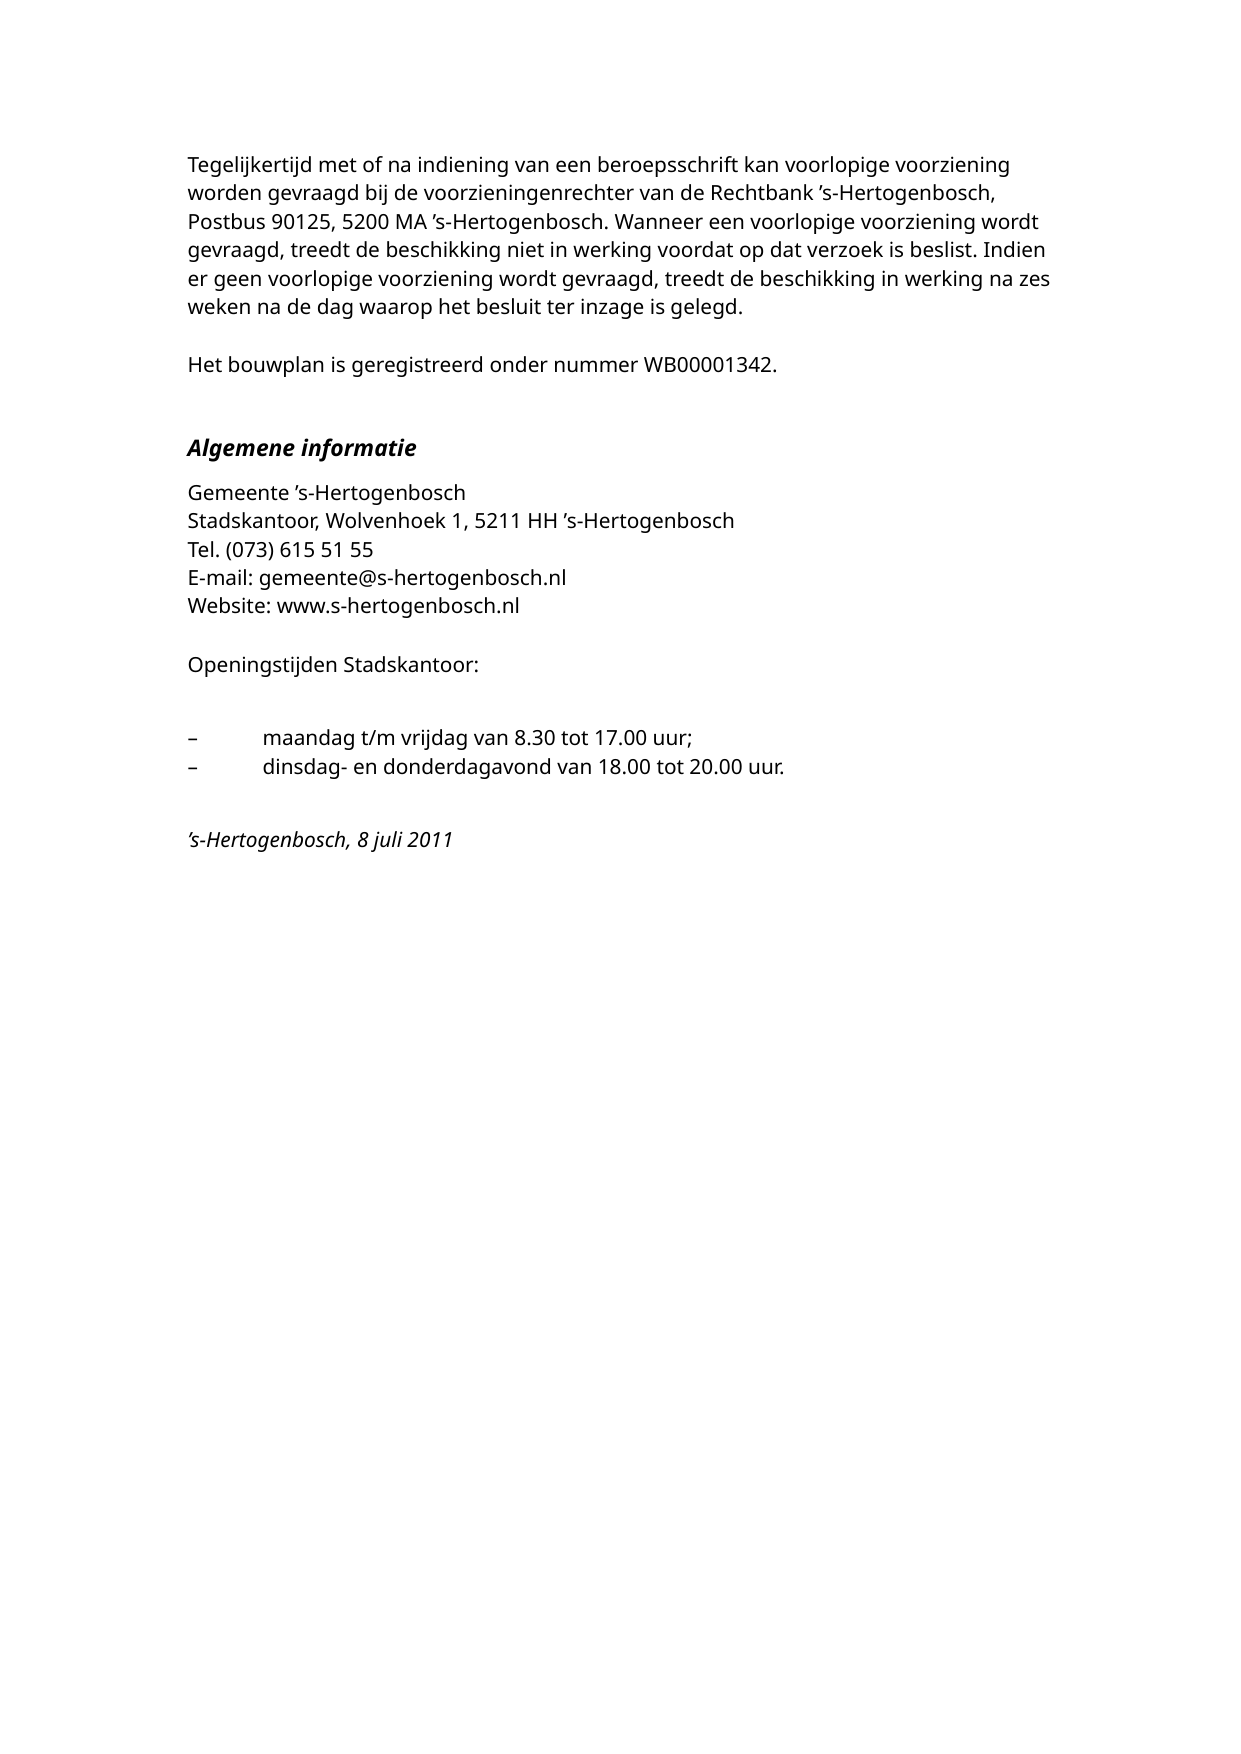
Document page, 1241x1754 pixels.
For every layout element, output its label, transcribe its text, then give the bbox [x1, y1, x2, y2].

text Stadskantoor, Wolvenhoek 1, 5211 HH ’s-Hertogenbosch [187, 506, 1053, 535]
subtitle Algemene informatie [187, 432, 1053, 463]
text Openingstijden Stadskantoor: [187, 650, 1053, 678]
text ’s-Hertogenbosch, 8 juli 2011 [187, 825, 1053, 854]
text E-mail: gemeente@s-hertogenbosch.nl [187, 563, 1053, 592]
text Website: www.s-hertogenbosch.nl [187, 592, 1053, 620]
text Gemeente ’s-Hertogenbosch [187, 478, 1053, 506]
list maandag t/m vrijdag van 8.30 tot 17.00 uur; [187, 723, 1053, 752]
text Het bouwplan is geregistreerd onder nummer WB00001342. [187, 351, 1053, 379]
text Tel. (073) 615 51 55 [187, 535, 1053, 563]
list dinsdag- en donderdagavond van 18.00 tot 20.00 uur. [187, 752, 1053, 780]
text Tegelijkertijd met of na indiening van een beroepsschrift kan voorlopige voorziening worden gevraagd bij de voorzieningenrechter van de Rechtbank ’s-Hertogenbosch, Postbus 90125, 5200 MA ’s-Hertogenbosch. Wanneer een voorlopige voorziening wordt gevraagd, treedt de beschikking niet in werking voordat op dat verzoek is beslist. Indien er geen voorlopige voorziening wordt gevraagd, treedt de beschikking in werking na zes weken na de dag waarop het besluit ter inzage is gelegd. [187, 150, 1053, 321]
